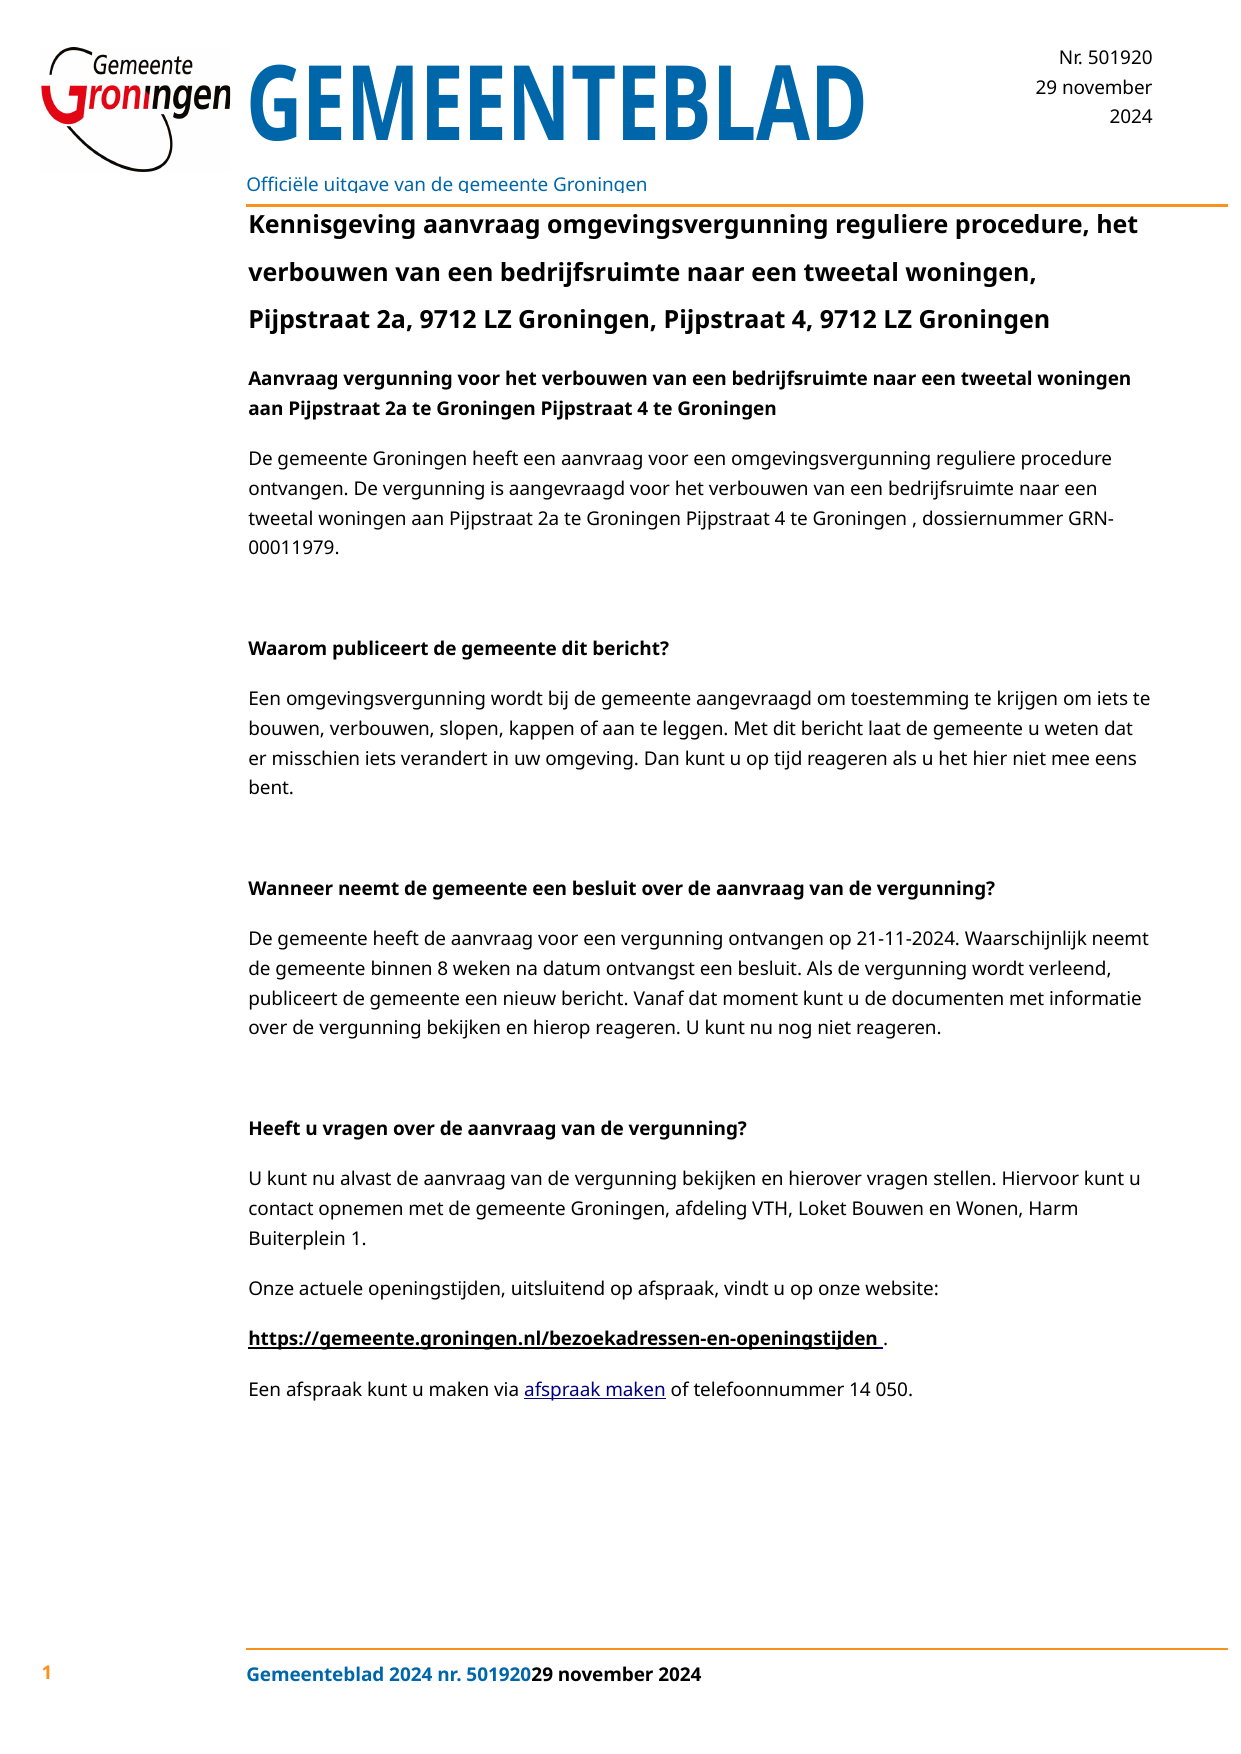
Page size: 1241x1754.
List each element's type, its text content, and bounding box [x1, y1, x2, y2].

text De gemeente Groningen heeft een aanvraag voor een omgevingsvergunning reguliere procedure ontvangen. De vergunning is aangevraagd voor het verbouwen van een bedrijfsruimte naar een tweetal woningen aan Pijpstraat 2a te Groningen Pijpstraat 4 te Groningen , dossiernummer GRN-00011979. [248, 446, 1152, 560]
text https://gemeente.groningen.nl/bezoekadressen-en-openingstijden . [248, 1326, 1152, 1351]
text Aanvraag vergunning voor het verbouwen van een bedrijfsruimte naar een tweetal woningen aan Pijpstraat 2a te Groningen Pijpstraat 4 te Groningen [248, 366, 1152, 421]
text Wanneer neemt de gemeente een besluit over de aanvraag van de vergunning? [248, 875, 1152, 901]
text De gemeente heeft de aanvraag voor een vergunning ontvangen op 21-11-2024. Waarschijnlijk neemt de gemeente binnen 8 weken na datum ontvangst een besluit. Als de vergunning wordt verleend, publiceert de gemeente een nieuw bericht. Vanaf dat moment kunt u de documenten met informatie over de vergunning bekijken en hierop reageren. U kunt nu nog niet reageren. [248, 926, 1152, 1040]
text Kennisgeving aanvraag omgevingsvergunning reguliere procedure, het verbouwen van een bedrijfsruimte naar een tweetal woningen, Pijpstraat 2a, 9712 LZ Groningen, Pijpstraat 4, 9712 LZ Groningen [248, 207, 1152, 336]
text Een afspraak kunt u maken via afspraak maken of telefoonnummer 14 050. [248, 1376, 1152, 1402]
text Heeft u vragen over de aanvraag van de vergunning? [248, 1115, 1152, 1141]
text Een omgevingsvergunning wordt bij de gemeente aangevraagd om toestemming te krijgen om iets te bouwen, verbouwen, slopen, kappen of aan te leggen. Met dit bericht laat de gemeente u weten dat er misschien iets verandert in uw omgeving. Dan kunt u op tijd reageren als u het hier niet mee eens bent. [248, 686, 1152, 800]
text U kunt nu alvast de aanvraag van de vergunning bekijken en hierover vragen stellen. Hiervoor kunt u contact opnemen met de gemeente Groningen, afdeling VTH, Loket Bouwen en Wonen, Harm Buiterplein 1. [248, 1166, 1152, 1250]
text Waarom publiceert de gemeente dit bericht? [248, 635, 1152, 661]
picture [41, 47, 231, 172]
text Onze actuele openingstijden, uitsluitend op afspraak, vindt u op onze website: [248, 1275, 1152, 1301]
